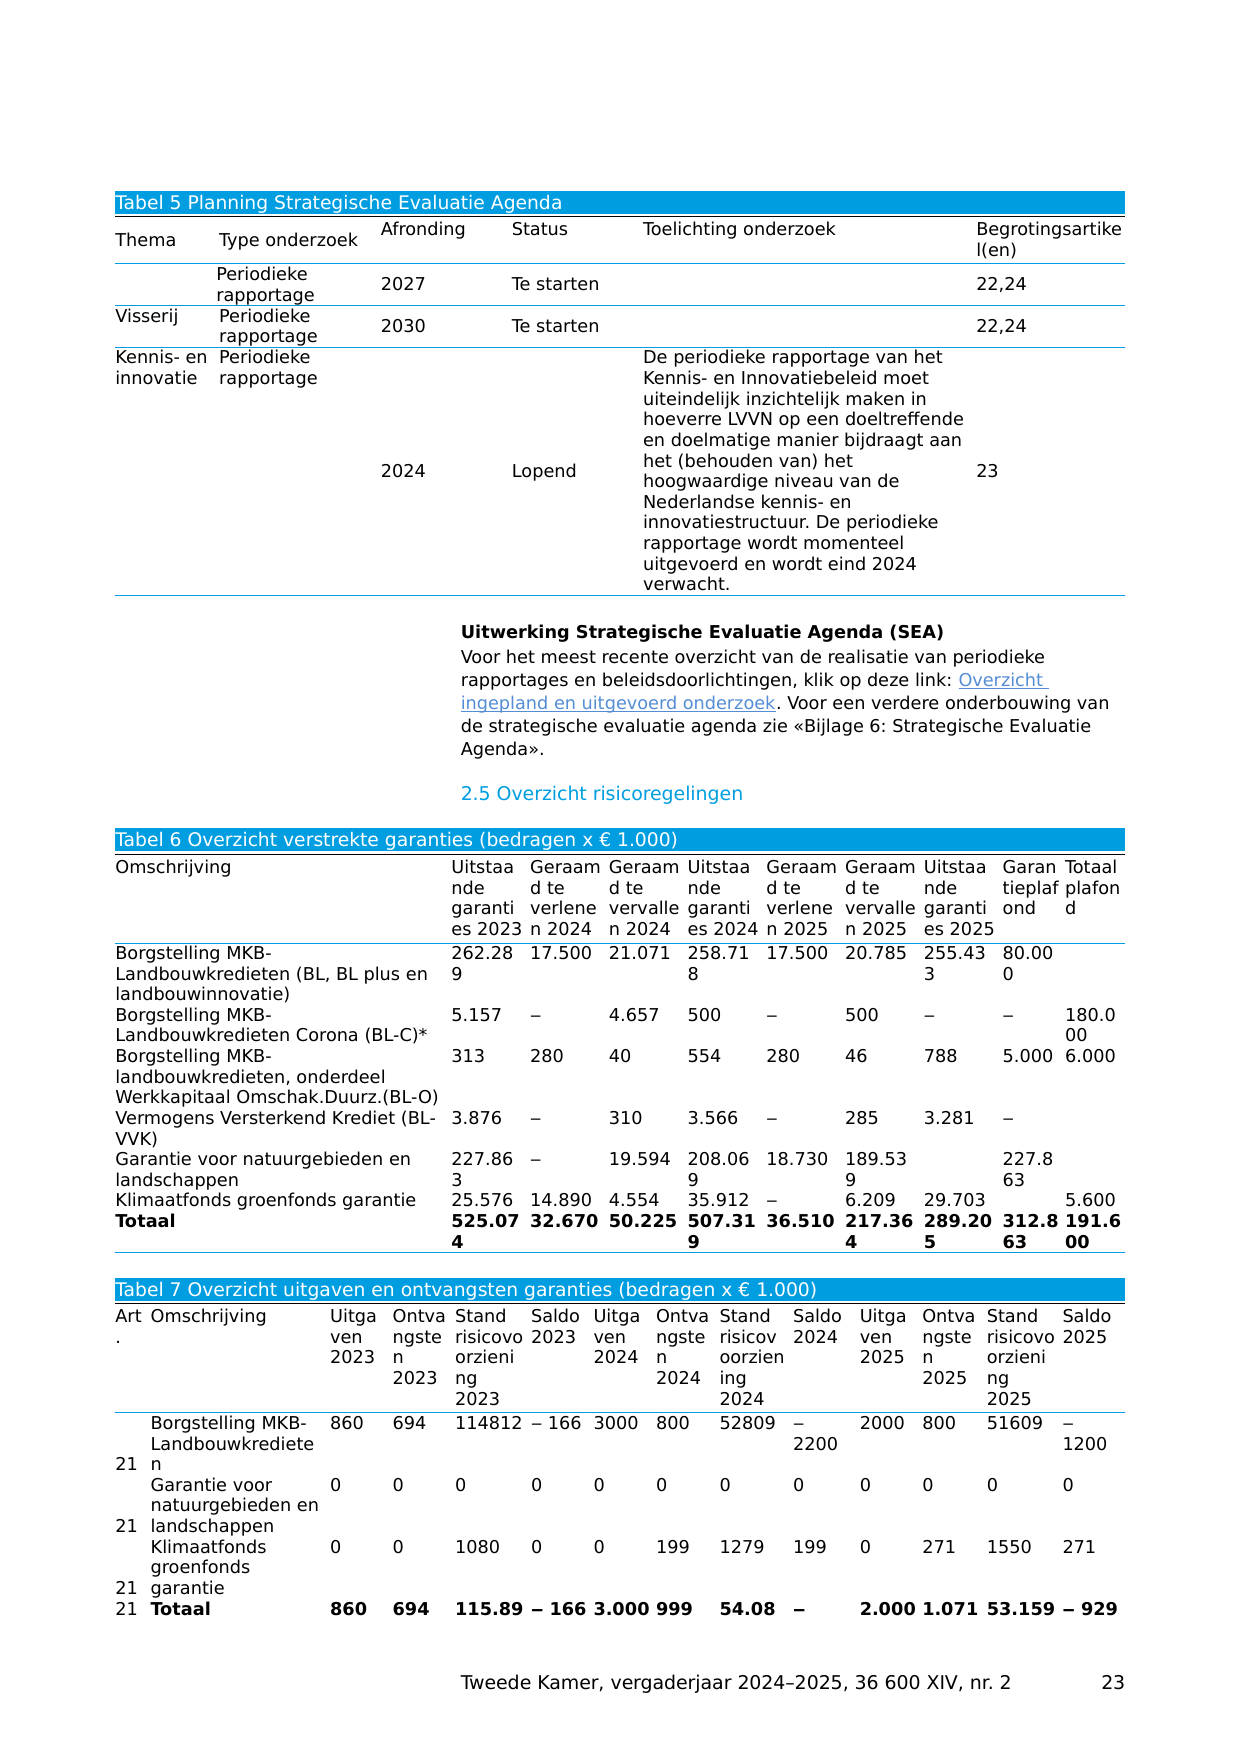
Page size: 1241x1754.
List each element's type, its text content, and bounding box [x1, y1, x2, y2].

table_cell 5.600 [1062, 1190, 1125, 1211]
table_cell Ontvangsten 2023 [390, 1304, 452, 1412]
table_cell 14.890 [527, 1190, 606, 1211]
table_cell Kennis- en innovatie [115, 348, 216, 595]
table_cell 0 [919, 1475, 984, 1537]
table_cell 2030 [378, 306, 509, 347]
table_cell 2024 [378, 348, 509, 595]
table_cell 53.159 [984, 1599, 1059, 1619]
table_cell ‒ [763, 1108, 842, 1149]
table_cell 23 [973, 348, 1125, 595]
table_cell ‒ [1000, 1108, 1062, 1149]
table_cell 999 [653, 1599, 716, 1619]
table_cell 6.209 [842, 1190, 921, 1211]
table_cell 22,24 [973, 264, 1125, 305]
table_cell 0 [716, 1475, 790, 1537]
table_cell 694 [390, 1413, 452, 1475]
table_cell Stand risicovoorziening 2023 [452, 1304, 528, 1412]
table_cell 3.281 [921, 1108, 999, 1149]
table_cell ‒ 929 [1059, 1599, 1125, 1619]
table_cell 4.657 [606, 1005, 684, 1046]
table_cell 860 [327, 1599, 389, 1619]
table_cell 6.000 [1062, 1046, 1125, 1108]
table_cell 500 [685, 1005, 763, 1046]
table_cell 32.670 [527, 1211, 606, 1252]
table_cell 0 [327, 1537, 389, 1598]
table_cell 1.071 [919, 1599, 984, 1619]
table_cell Lopend [509, 348, 640, 595]
table_cell Geraamd te verlenen 2024 [527, 855, 606, 942]
table_cell ‒ [527, 1005, 606, 1046]
table_cell 0 [590, 1537, 653, 1598]
table_cell 114812 [452, 1413, 528, 1475]
table_cell [921, 1149, 999, 1190]
table_cell 21 [115, 1599, 147, 1619]
table_cell 25.576 [448, 1190, 527, 1211]
table_cell 262.289 [448, 944, 527, 1005]
table_cell 0 [528, 1475, 590, 1537]
table_cell 5.157 [448, 1005, 527, 1046]
table_cell 227.863 [1000, 1149, 1062, 1190]
table_cell Status [509, 217, 640, 263]
table_cell [1062, 1108, 1125, 1149]
table_cell Omschrijving [148, 1304, 327, 1412]
table_cell Stand risicovoorziening 2025 [984, 1304, 1059, 1412]
table_cell 18.730 [763, 1149, 842, 1190]
table_cell [640, 306, 973, 347]
table_cell Te starten [509, 264, 640, 305]
table_cell 189.539 [842, 1149, 921, 1190]
table_cell Uitstaande garanties 2024 [685, 855, 763, 942]
table_cell 2027 [378, 264, 509, 305]
table_cell Periodieke rapportage [216, 264, 378, 305]
table_cell ‒ [763, 1190, 842, 1211]
table_cell 271 [919, 1537, 984, 1598]
table_cell 36.510 [763, 1211, 842, 1252]
table_cell Toelichting onderzoek [640, 217, 973, 263]
table_cell Saldo 2025 [1059, 1304, 1125, 1412]
table_cell 21 [115, 1475, 147, 1537]
table_cell 280 [763, 1046, 842, 1108]
table_cell [115, 264, 216, 305]
table_cell 0 [452, 1475, 528, 1537]
table_cell Totaal [148, 1599, 327, 1619]
table_cell 0 [390, 1537, 452, 1598]
table_cell Uitgaven 2023 [327, 1304, 389, 1412]
table_cell 52809 [716, 1413, 790, 1475]
table_cell ‒ [1000, 1005, 1062, 1046]
table_cell Klimaatfonds groenfonds garantie [148, 1537, 327, 1598]
table_cell 3.000 [590, 1599, 653, 1619]
table_cell 312.863 [1000, 1211, 1062, 1252]
table_cell 1279 [716, 1537, 790, 1598]
table_cell 3.566 [685, 1108, 763, 1149]
table_cell 255.433 [921, 944, 999, 1005]
table_cell 2.000 [857, 1599, 919, 1619]
table_cell 525.074 [448, 1211, 527, 1252]
table_cell Begrotingsartikel(en) [973, 217, 1125, 263]
table_cell 22,24 [973, 306, 1125, 347]
table_cell Totaal [115, 1211, 448, 1252]
table_cell Borgstelling MKB- Landbouwkredieten Corona (BL-C)* [115, 1005, 448, 1046]
table_cell 3.876 [448, 1108, 527, 1149]
table_cell 227.863 [448, 1149, 527, 1190]
table_cell 3000 [590, 1413, 653, 1475]
table_cell 5.000 [1000, 1046, 1062, 1108]
table_cell 554 [685, 1046, 763, 1108]
table_cell 800 [653, 1413, 716, 1475]
table_cell Garantie voor natuurgebieden en landschappen [148, 1475, 327, 1537]
table_cell 860 [327, 1413, 389, 1475]
table_cell 29.703 [921, 1190, 999, 1211]
table_cell Uitstaande garanties 2023 [448, 855, 527, 942]
table_cell Art. [115, 1304, 147, 1412]
table_cell ‒ 2200 [790, 1413, 857, 1475]
table_cell 0 [857, 1475, 919, 1537]
table_cell 17.500 [527, 944, 606, 1005]
table_cell 80.000 [1000, 944, 1062, 1005]
text Uitwerking Strategische Evaluatie Agenda (SEA) [461, 620, 1125, 643]
table_cell 0 [327, 1475, 389, 1537]
table_cell 217.364 [842, 1211, 921, 1252]
table_cell 0 [984, 1475, 1059, 1537]
table_cell Borgstelling MKB- Landbouwkredieten [148, 1413, 327, 1475]
table_cell ‒ [527, 1149, 606, 1190]
table_cell 51609 [984, 1413, 1059, 1475]
table_cell Ontvangsten 2024 [653, 1304, 716, 1412]
table_cell 500 [842, 1005, 921, 1046]
table_cell 21 [115, 1537, 147, 1598]
table_cell [640, 264, 973, 305]
table_cell 1550 [984, 1537, 1059, 1598]
table_cell Garantie voor natuurgebieden en landschappen [115, 1149, 448, 1190]
table_cell 0 [653, 1475, 716, 1537]
table_cell ‒ [790, 1599, 857, 1619]
table_cell 694 [390, 1599, 452, 1619]
table_cell 2000 [857, 1413, 919, 1475]
table_cell 271 [1059, 1537, 1125, 1598]
table_cell Geraamd te vervallen 2024 [606, 855, 684, 942]
table_cell 46 [842, 1046, 921, 1108]
table_cell Geraamd te verlenen 2025 [763, 855, 842, 942]
table_cell Omschrijving [115, 855, 448, 942]
table_cell 0 [857, 1537, 919, 1598]
table_cell 1080 [452, 1537, 528, 1598]
table_cell Stand risicovoorziening 2024 [716, 1304, 790, 1412]
table_cell [1000, 1190, 1062, 1211]
table_cell 115.89 [452, 1599, 528, 1619]
table_cell 258.718 [685, 944, 763, 1005]
table_cell 199 [790, 1537, 857, 1598]
table_cell 0 [590, 1475, 653, 1537]
table_cell 280 [527, 1046, 606, 1108]
table_cell Uitstaande garanties 2025 [921, 855, 999, 942]
text Voor het meest recente overzicht van de realisatie van periodieke rapportages en beleidsdoorlichtingen, klik op deze link: Overzicht ingepland en uitgevoerd onderzoek. Voor een verdere onderbouwing van de strategische evaluatie agenda zie «Bijlage 6: Strategische Evaluatie Agenda». [461, 645, 1125, 760]
table_cell Thema [115, 217, 216, 263]
table_cell Uitgaven 2025 [857, 1304, 919, 1412]
table_cell Geraamd te vervallen 2025 [842, 855, 921, 942]
table_cell ‒ 1200 [1059, 1413, 1125, 1475]
table_cell Saldo 2024 [790, 1304, 857, 1412]
table_cell 507.319 [685, 1211, 763, 1252]
table_cell 0 [390, 1475, 452, 1537]
table_cell [1062, 1149, 1125, 1190]
table_cell Saldo 2023 [528, 1304, 590, 1412]
table_cell 20.785 [842, 944, 921, 1005]
table_cell 21 [115, 1413, 147, 1475]
table_cell 50.225 [606, 1211, 684, 1252]
table_cell ‒ [527, 1108, 606, 1149]
table_cell 17.500 [763, 944, 842, 1005]
table_cell 0 [1059, 1475, 1125, 1537]
table_cell De periodieke rapportage van het Kennis- en Innovatiebeleid moet uiteindelijk inzichtelijk maken in hoeverre LVVN op een doeltreffende en doelmatige manier bijdraagt aan het (behouden van) het hoogwaardige niveau van de Nederlandse kennis- en innovatiestructuur. De periodieke rapportage wordt momenteel uitgevoerd en wordt eind 2024 verwacht. [640, 348, 973, 595]
table_cell [1062, 944, 1125, 1005]
table_cell ‒ 166 [528, 1599, 590, 1619]
table_cell Borgstelling MKB-landbouwkredieten, onderdeel Werkkapitaal Omschak.Duurz.(BL-O) [115, 1046, 448, 1108]
table_cell 0 [790, 1475, 857, 1537]
table_cell 285 [842, 1108, 921, 1149]
table_cell Totaal plafond [1062, 855, 1125, 942]
table_cell Uitgaven 2024 [590, 1304, 653, 1412]
table_cell Ontvangsten 2025 [919, 1304, 984, 1412]
table_cell 289.205 [921, 1211, 999, 1252]
table_cell 40 [606, 1046, 684, 1108]
table_cell Klimaatfonds groenfonds garantie [115, 1190, 448, 1211]
table_cell ‒ 166 [528, 1413, 590, 1475]
table_cell 788 [921, 1046, 999, 1108]
table_cell Te starten [509, 306, 640, 347]
table_cell 208.069 [685, 1149, 763, 1190]
table_cell 0 [528, 1537, 590, 1598]
table_cell 310 [606, 1108, 684, 1149]
table_cell 199 [653, 1537, 716, 1598]
table_cell ‒ [921, 1005, 999, 1046]
table_cell 313 [448, 1046, 527, 1108]
table_cell ‒ [763, 1005, 842, 1046]
table_cell 4.554 [606, 1190, 684, 1211]
table_cell 35.912 [685, 1190, 763, 1211]
table_cell 54.08 [716, 1599, 790, 1619]
table_cell 191.600 [1062, 1211, 1125, 1252]
table_cell Type onderzoek [216, 217, 378, 263]
table_cell 800 [919, 1413, 984, 1475]
table_cell Garantieplafond [1000, 855, 1062, 942]
table_cell Vermogens Versterkend Krediet (BL-VVK) [115, 1108, 448, 1149]
table_cell Periodieke rapportage [216, 348, 378, 595]
title 2.5 Overzicht risicoregelingen [461, 783, 1125, 805]
table_cell 21.071 [606, 944, 684, 1005]
table_cell Borgstelling MKB- Landbouwkredieten (BL, BL plus en landbouwinnovatie) [115, 944, 448, 1005]
table_cell Afronding [378, 217, 509, 263]
table_cell 19.594 [606, 1149, 684, 1190]
table_cell 180.000 [1062, 1005, 1125, 1046]
table_cell Visserij [115, 306, 216, 347]
table_cell Periodieke rapportage [216, 306, 378, 347]
